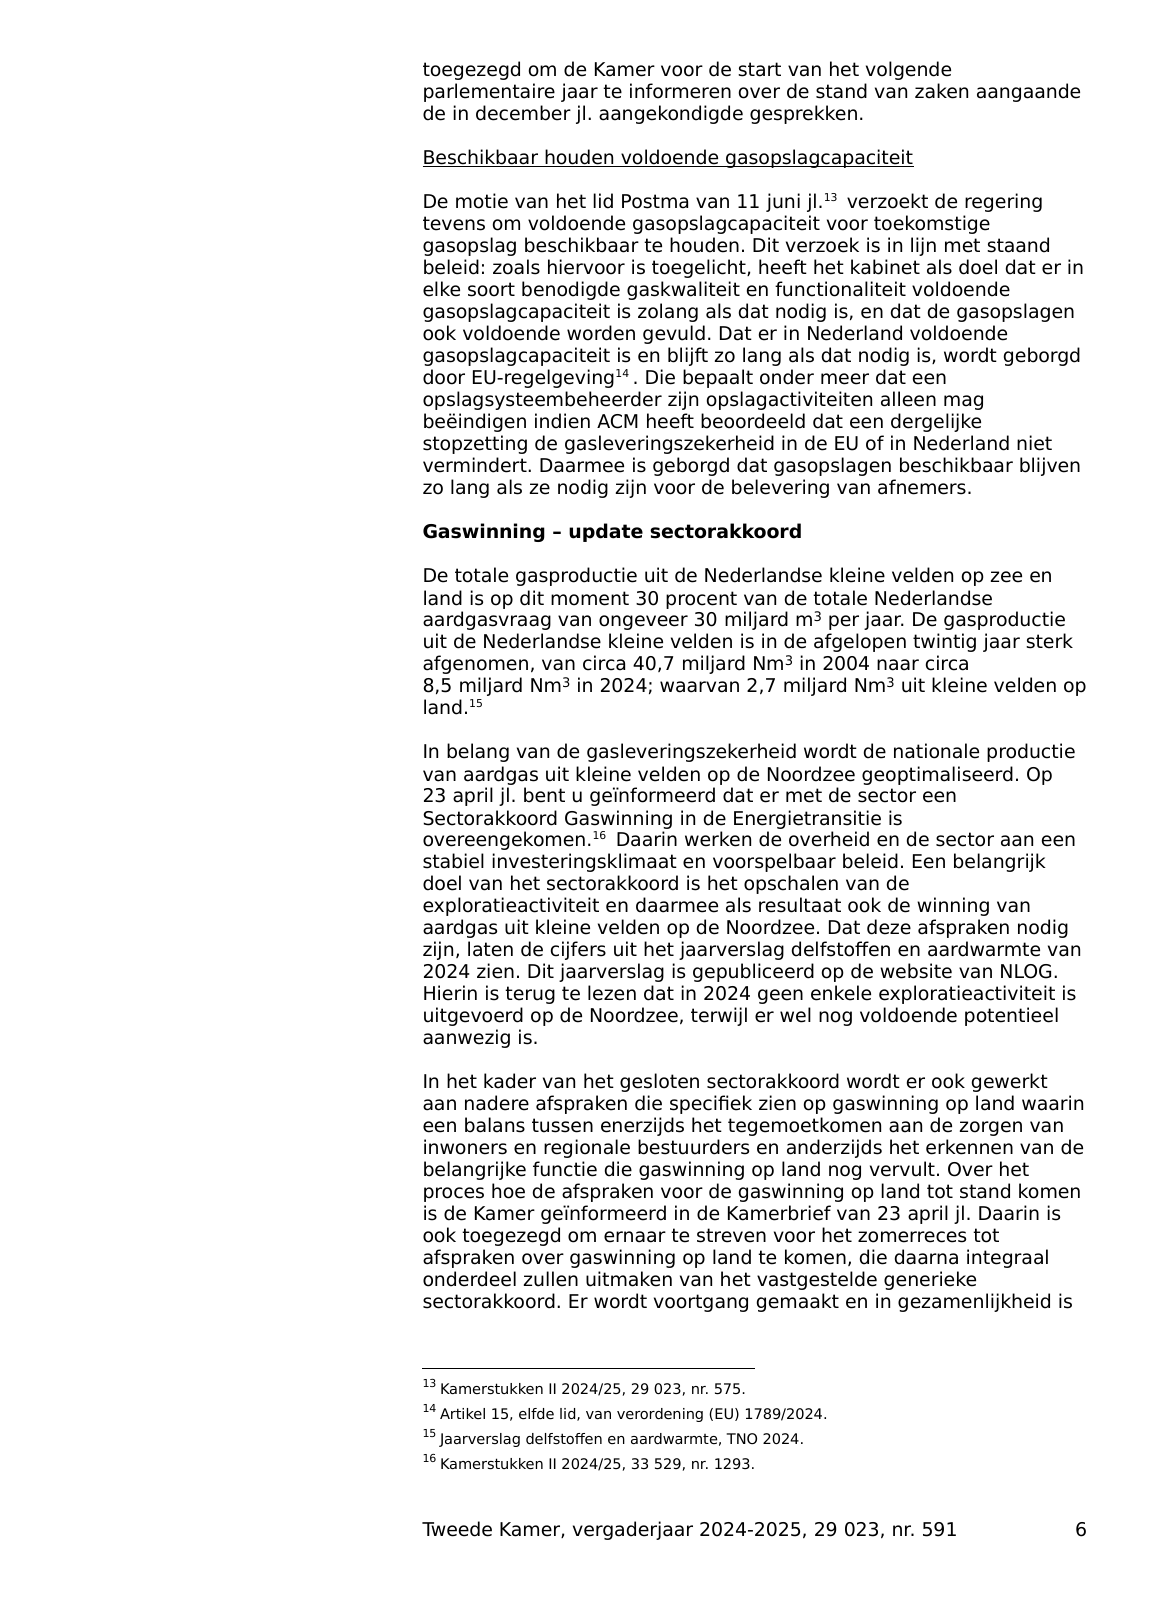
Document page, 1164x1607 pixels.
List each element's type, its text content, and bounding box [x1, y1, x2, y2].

text De motie van het lid Postma van 11 juni jl. verzoekt de regering tevens om voldoende gasopslagcapaciteit voor toekomstige gasopslag beschikbaar te houden. Dit verzoek is in lijn met staand beleid: zoals hiervoor is toegelicht, heeft het kabinet als doel dat er in elke soort benodigde gaskwaliteit en functionaliteit voldoende gasopslagcapaciteit is zolang als dat nodig is, en dat de gasopslagen ook voldoende worden gevuld. Dat er in Nederland voldoende gasopslagcapaciteit is en blijft zo lang als dat nodig is, wordt geborgd door EU-regelgeving. Die bepaalt onder meer dat een opslagsysteembeheerder zijn opslagactiviteiten alleen mag beëindigen indien ACM heeft beoordeeld dat een dergelijke stopzetting de gasleveringszekerheid in de EU of in Nederland niet vermindert. Daarmee is geborgd dat gasopslagen beschikbaar blijven zo lang als ze nodig zijn voor de belevering van afnemers. [422, 191, 1087, 499]
text In belang van de gasleveringszekerheid wordt de nationale productie van aardgas uit kleine velden op de Noordzee geoptimaliseerd. Op 23 april jl. bent u geïnformeerd dat er met de sector een Sectorakkoord Gaswinning in de Energietransitie is overeengekomen. Daarin werken de overheid en de sector aan een stabiel investeringsklimaat en voorspelbaar beleid. Een belangrijk doel van het sectorakkoord is het opschalen van de exploratieactiviteit en daarmee als resultaat ook de winning van aardgas uit kleine velden op de Noordzee. Dat deze afspraken nodig zijn, laten de cijfers uit het jaarverslag delfstoffen en aardwarmte van 2024 zien. Dit jaarverslag is gepubliceerd op de website van NLOG. Hierin is terug te lezen dat in 2024 geen enkele exploratieactiviteit is uitgevoerd op de Noordzee, terwijl er wel nog voldoende potentieel aanwezig is. [422, 741, 1087, 1049]
text In het kader van het gesloten sectorakkoord wordt er ook gewerkt aan nadere afspraken die specifiek zien op gaswinning op land waarin een balans tussen enerzijds het tegemoetkomen aan de zorgen van inwoners en regionale bestuurders en anderzijds het erkennen van de belangrijke functie die gaswinning op land nog vervult. Over het proces hoe de afspraken voor de gaswinning op land tot stand komen is de Kamer geïnformeerd in de Kamerbrief van 23 april jl. Daarin is ook toegezegd om ernaar te streven voor het zomerreces tot afspraken over gaswinning op land te komen, die daarna integraal onderdeel zullen uitmaken van het vastgestelde generieke sectorakkoord. Er wordt voortgang gemaakt en in gezamenlijkheid is [422, 1071, 1087, 1313]
subtitle Beschikbaar houden voldoende gasopslagcapaciteit [422, 147, 1087, 169]
subtitle Gaswinning – update sectorakkoord [422, 521, 1087, 543]
text Kamerstukken II 2024/25, 33 529, nr. 1293. [422, 1452, 1087, 1474]
text toegezegd om de Kamer voor de start van het volgende parlementaire jaar te informeren over de stand van zaken aangaande de in december jl. aangekondigde gesprekken. [422, 59, 1087, 125]
text Kamerstukken II 2024/25, 29 023, nr. 575. [422, 1377, 1087, 1399]
text Jaarverslag delfstoffen en aardwarmte, TNO 2024. [422, 1427, 1087, 1449]
text De totale gasproductie uit de Nederlandse kleine velden op zee en land is op dit moment 30 procent van de totale Nederlandse aardgasvraag van ongeveer 30 miljard m3 per jaar. De gasproductie uit de Nederlandse kleine velden is in de afgelopen twintig jaar sterk afgenomen, van circa 40,7 miljard Nm3 in 2004 naar circa 8,5 miljard Nm3 in 2024; waarvan 2,7 miljard Nm3 uit kleine velden op land. [422, 565, 1087, 719]
text Artikel 15, elfde lid, van verordening (EU) 1789/2024. [422, 1402, 1087, 1424]
